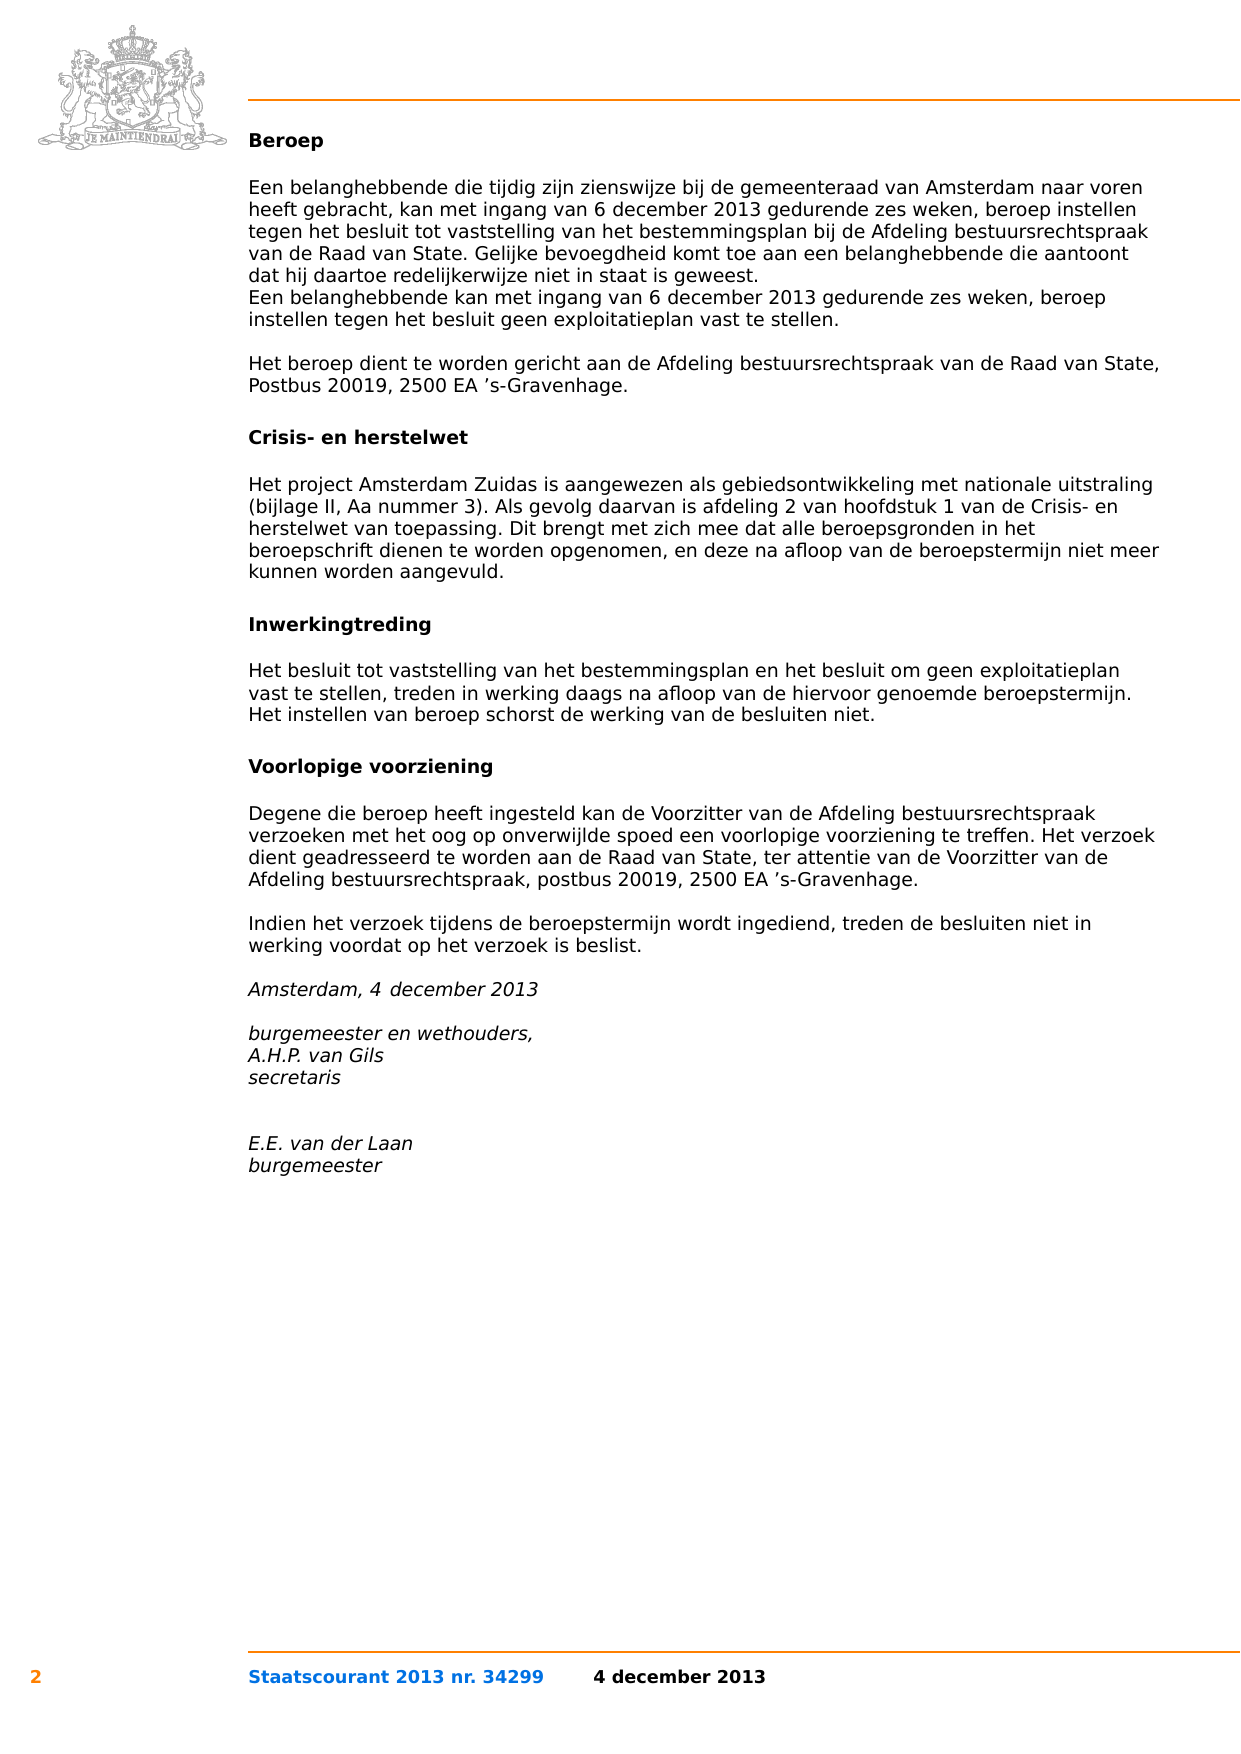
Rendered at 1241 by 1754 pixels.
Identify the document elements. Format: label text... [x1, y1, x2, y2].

text Een belanghebbende kan met ingang van 6 december 2013 gedurende zes weken, beroep instellen tegen het besluit geen exploitatieplan vast te stellen. [248, 287, 1163, 331]
text Een belanghebbende die tijdig zijn zienswijze bij de gemeenteraad van Amsterdam naar voren heeft gebracht, kan met ingang van 6 december 2013 gedurende zes weken, beroep instellen tegen het besluit tot vaststelling van het bestemmingsplan bij de Afdeling bestuursrechtspraak van de Raad van State. Gelijke bevoegdheid komt toe aan een belanghebbende die aantoont dat hij daartoe redelijkerwijze niet in staat is geweest. [248, 177, 1163, 287]
text Degene die beroep heeft ingesteld kan de Voorzitter van de Afdeling bestuursrechtspraak verzoeken met het oog op onverwijlde spoed een voorlopige voorziening te treffen. Het verzoek dient geadresseerd te worden aan de Raad van State, ter attentie van de Voorzitter van de Afdeling bestuursrechtspraak, postbus 20019, 2500 EA ’s-Gravenhage. [248, 803, 1163, 891]
subtitle Inwerkingtreding [248, 613, 1163, 635]
subtitle Voorlopige voorziening [248, 756, 1163, 778]
text Het project Amsterdam Zuidas is aangewezen als gebiedsontwikkeling met nationale uitstraling (bijlage II, Aa nummer 3). Als gevolg daarvan is afdeling 2 van hoofdstuk 1 van de Crisis- en herstelwet van toepassing. Dit brengt met zich mee dat alle beroepsgronden in het beroepschrift dienen te worden opgenomen, en deze na afloop van de beroepstermijn niet meer kunnen worden aangevuld. [248, 473, 1163, 583]
subtitle Beroep [248, 130, 1163, 152]
text Amsterdam, 4 december 2013 [248, 979, 1163, 1001]
picture [38, 25, 227, 150]
text E.E. van der Laan burgemeester [248, 1111, 1163, 1177]
text Het besluit tot vaststelling van het bestemmingsplan en het besluit om geen exploitatieplan vast te stellen, treden in werking daags na afloop van de hiervoor genoemde beroepstermijn. Het instellen van beroep schorst de werking van de besluiten niet. [248, 660, 1163, 726]
subtitle Crisis- en herstelwet [248, 427, 1163, 448]
text Het beroep dient te worden gericht aan de Afdeling bestuursrechtspraak van de Raad van State, Postbus 20019, 2500 EA ’s-Gravenhage. [248, 353, 1163, 397]
text burgemeester en wethouders, A.H.P. van Gils secretaris [248, 1023, 1163, 1089]
text Indien het verzoek tijdens de beroepstermijn wordt ingediend, treden de besluiten niet in werking voordat op het verzoek is beslist. [248, 913, 1163, 957]
